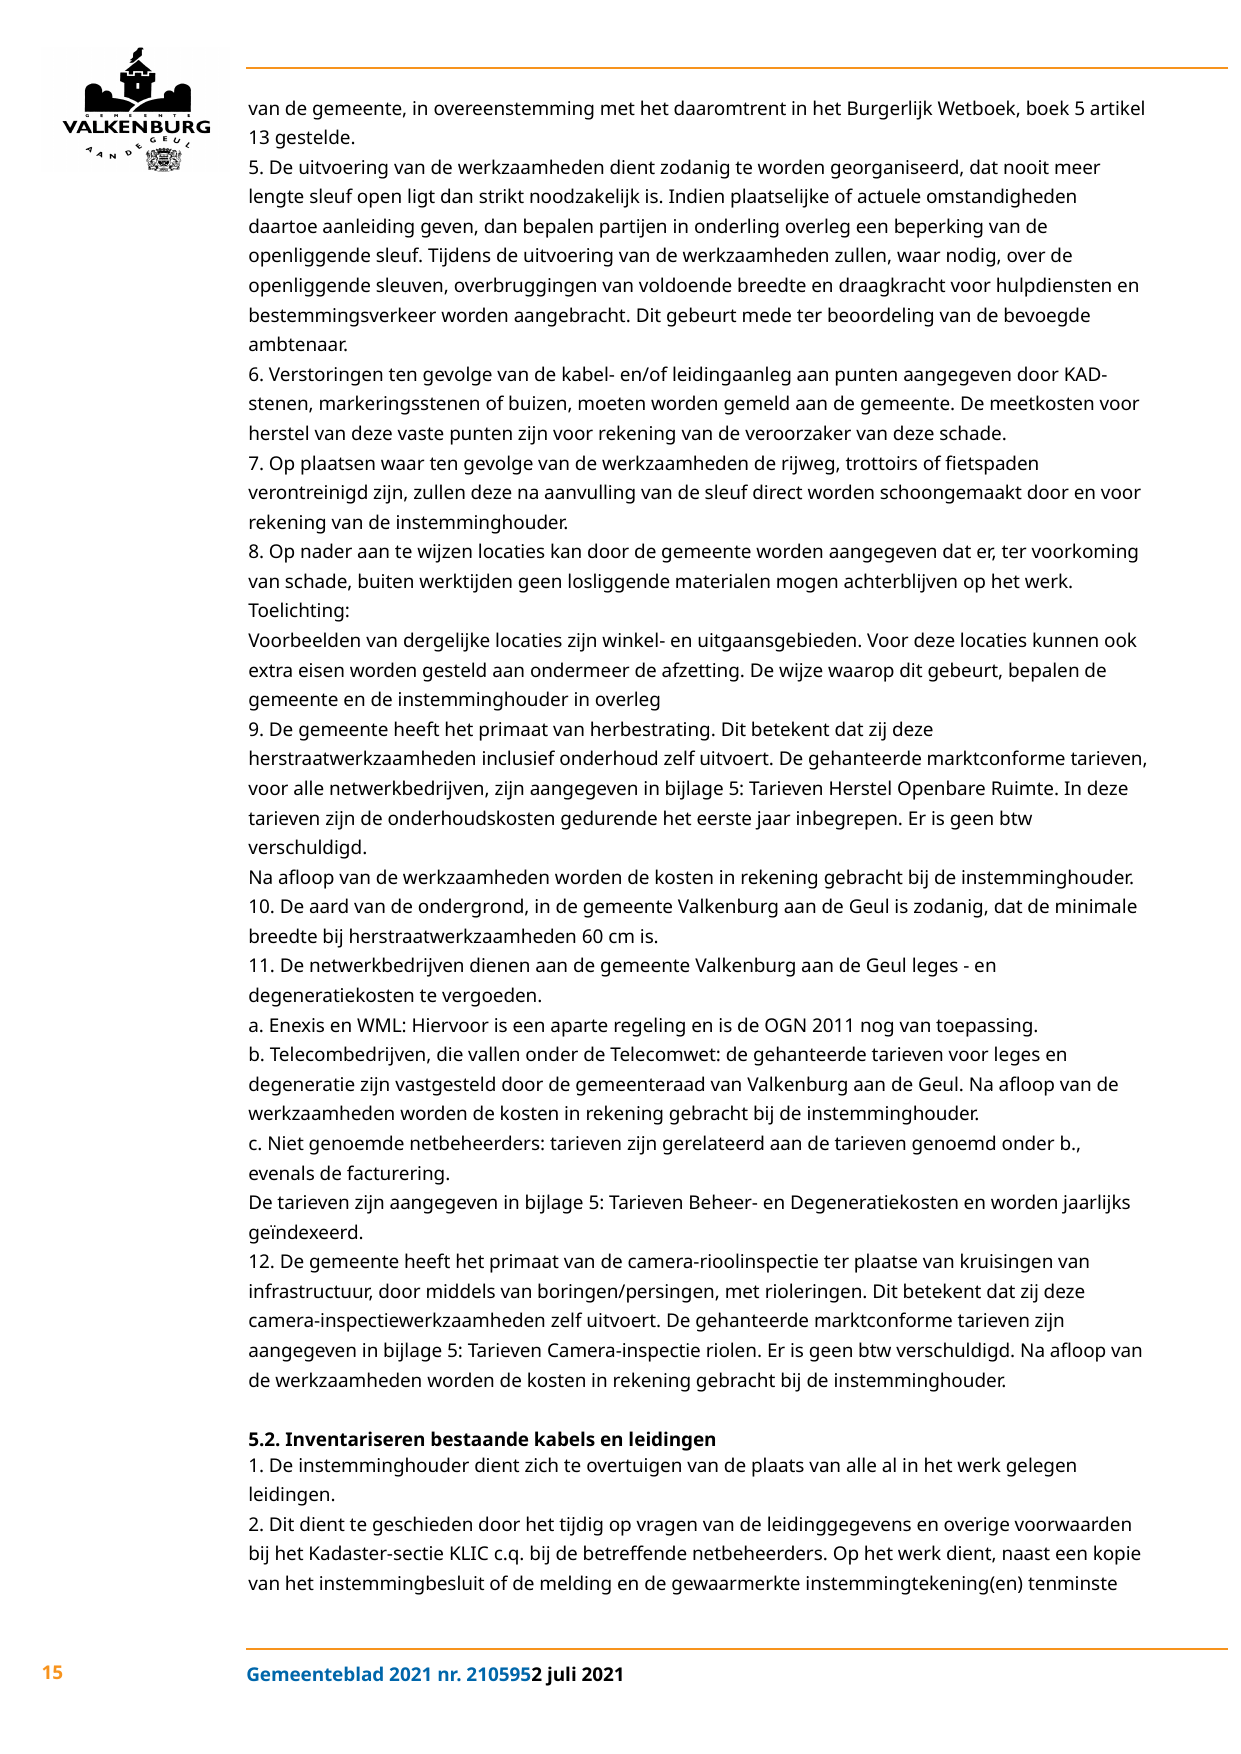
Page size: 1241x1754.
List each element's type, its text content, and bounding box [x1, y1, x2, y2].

text 11. De netwerkbedrijven dienen aan de gemeente Valkenburg aan de Geul leges - en degeneratiekosten te vergoeden. [248, 953, 1152, 1008]
text Toelichting: [248, 598, 1152, 623]
text Voorbeelden van dergelijke locaties zijn winkel- en uitgaansgebieden. Voor deze locaties kunnen ook extra eisen worden gesteld aan ondermeer de afzetting. De wijze waarop dit gebeurt, bepalen de gemeente en de instemminghouder in overleg [248, 627, 1152, 712]
text 9. De gemeente heeft het primaat van herbestrating. Dit betekent dat zij deze herstraatwerkzaamheden inclusief onderhoud zelf uitvoert. De gehanteerde marktconforme tarieven, voor alle netwerkbedrijven, zijn aangegeven in bijlage 5: Tarieven Herstel Openbare Ruimte. In deze tarieven zijn de onderhoudskosten gedurende het eerste jaar inbegrepen. Er is geen btw verschuldigd. [248, 716, 1152, 860]
text 7. Op plaatsen waar ten gevolge van de werkzaamheden de rijweg, trottoirs of fietspaden verontreinigd zijn, zullen deze na aanvulling van de sleuf direct worden schoongemaakt door en voor rekening van de instemminghouder. [248, 450, 1152, 535]
text 5.2. Inventariseren bestaande kabels en leidingen [248, 1426, 1152, 1452]
text b. Telecombedrijven, die vallen onder de Telecomwet: de gehanteerde tarieven voor leges en degeneratie zijn vastgesteld door de gemeenteraad van Valkenburg aan de Geul. Na afloop van de werkzaamheden worden de kosten in rekening gebracht bij de instemminghouder. [248, 1041, 1152, 1126]
text a. Enexis en WML: Hiervoor is een aparte regeling en is de OGN 2011 nog van toepassing. [248, 1012, 1152, 1038]
text 6. Verstoringen ten gevolge van de kabel- en/of leidingaanleg aan punten aangegeven door KAD-stenen, markeringsstenen of buizen, moeten worden gemeld aan de gemeente. De meetkosten voor herstel van deze vaste punten zijn voor rekening van de veroorzaker van deze schade. [248, 361, 1152, 446]
text 1. De instemminghouder dient zich te overtuigen van de plaats van alle al in het werk gelegen leidingen. [248, 1452, 1152, 1507]
text 12. De gemeente heeft het primaat van de camera-rioolinspectie ter plaatse van kruisingen van infrastructuur, door middels van boringen/persingen, met rioleringen. Dit betekent dat zij deze camera-inspectiewerkzaamheden zelf uitvoert. De gehanteerde marktconforme tarieven zijn aangegeven in bijlage 5: Tarieven Camera-inspectie riolen. Er is geen btw verschuldigd. Na afloop van de werkzaamheden worden de kosten in rekening gebracht bij de instemminghouder. [248, 1248, 1152, 1393]
picture [41, 47, 231, 172]
text c. Niet genoemde netbeheerders: tarieven zijn gerelateerd aan de tarieven genoemd onder b., evenals de facturering. [248, 1130, 1152, 1186]
text 2. Dit dient te geschieden door het tijdig op vragen van de leidinggegevens en overige voorwaarden bij het Kadaster-sectie KLIC c.q. bij de betreffende netbeheerders. Op het werk dient, naast een kopie van het instemmingbesluit of de melding en de gewaarmerkte instemmingtekening(en) tenminste [248, 1511, 1152, 1596]
text 5. De uitvoering van de werkzaamheden dient zodanig te worden georganiseerd, dat nooit meer lengte sleuf open ligt dan strikt noodzakelijk is. Indien plaatselijke of actuele omstandigheden daartoe aanleiding geven, dan bepalen partijen in onderling overleg een beperking van de openliggende sleuf. Tijdens de uitvoering van de werkzaamheden zullen, waar nodig, over de openliggende sleuven, overbruggingen van voldoende breedte en draagkracht voor hulpdiensten en bestemmingsverkeer worden aangebracht. Dit gebeurt mede ter beoordeling van de bevoegde ambtenaar. [248, 154, 1152, 357]
text Na afloop van de werkzaamheden worden de kosten in rekening gebracht bij de instemminghouder. [248, 864, 1152, 890]
text van de gemeente, in overeenstemming met het daaromtrent in het Burgerlijk Wetboek, boek 5 artikel 13 gestelde. [248, 95, 1152, 150]
text De tarieven zijn aangegeven in bijlage 5: Tarieven Beheer- en Degeneratiekosten en worden jaarlijks geïndexeerd. [248, 1189, 1152, 1245]
text 10. De aard van de ondergrond, in de gemeente Valkenburg aan de Geul is zodanig, dat de minimale breedte bij herstraatwerkzaamheden 60 cm is. [248, 893, 1152, 949]
text 8. Op nader aan te wijzen locaties kan door de gemeente worden aangegeven dat er, ter voorkoming van schade, buiten werktijden geen losliggende materialen mogen achterblijven op het werk. [248, 538, 1152, 594]
